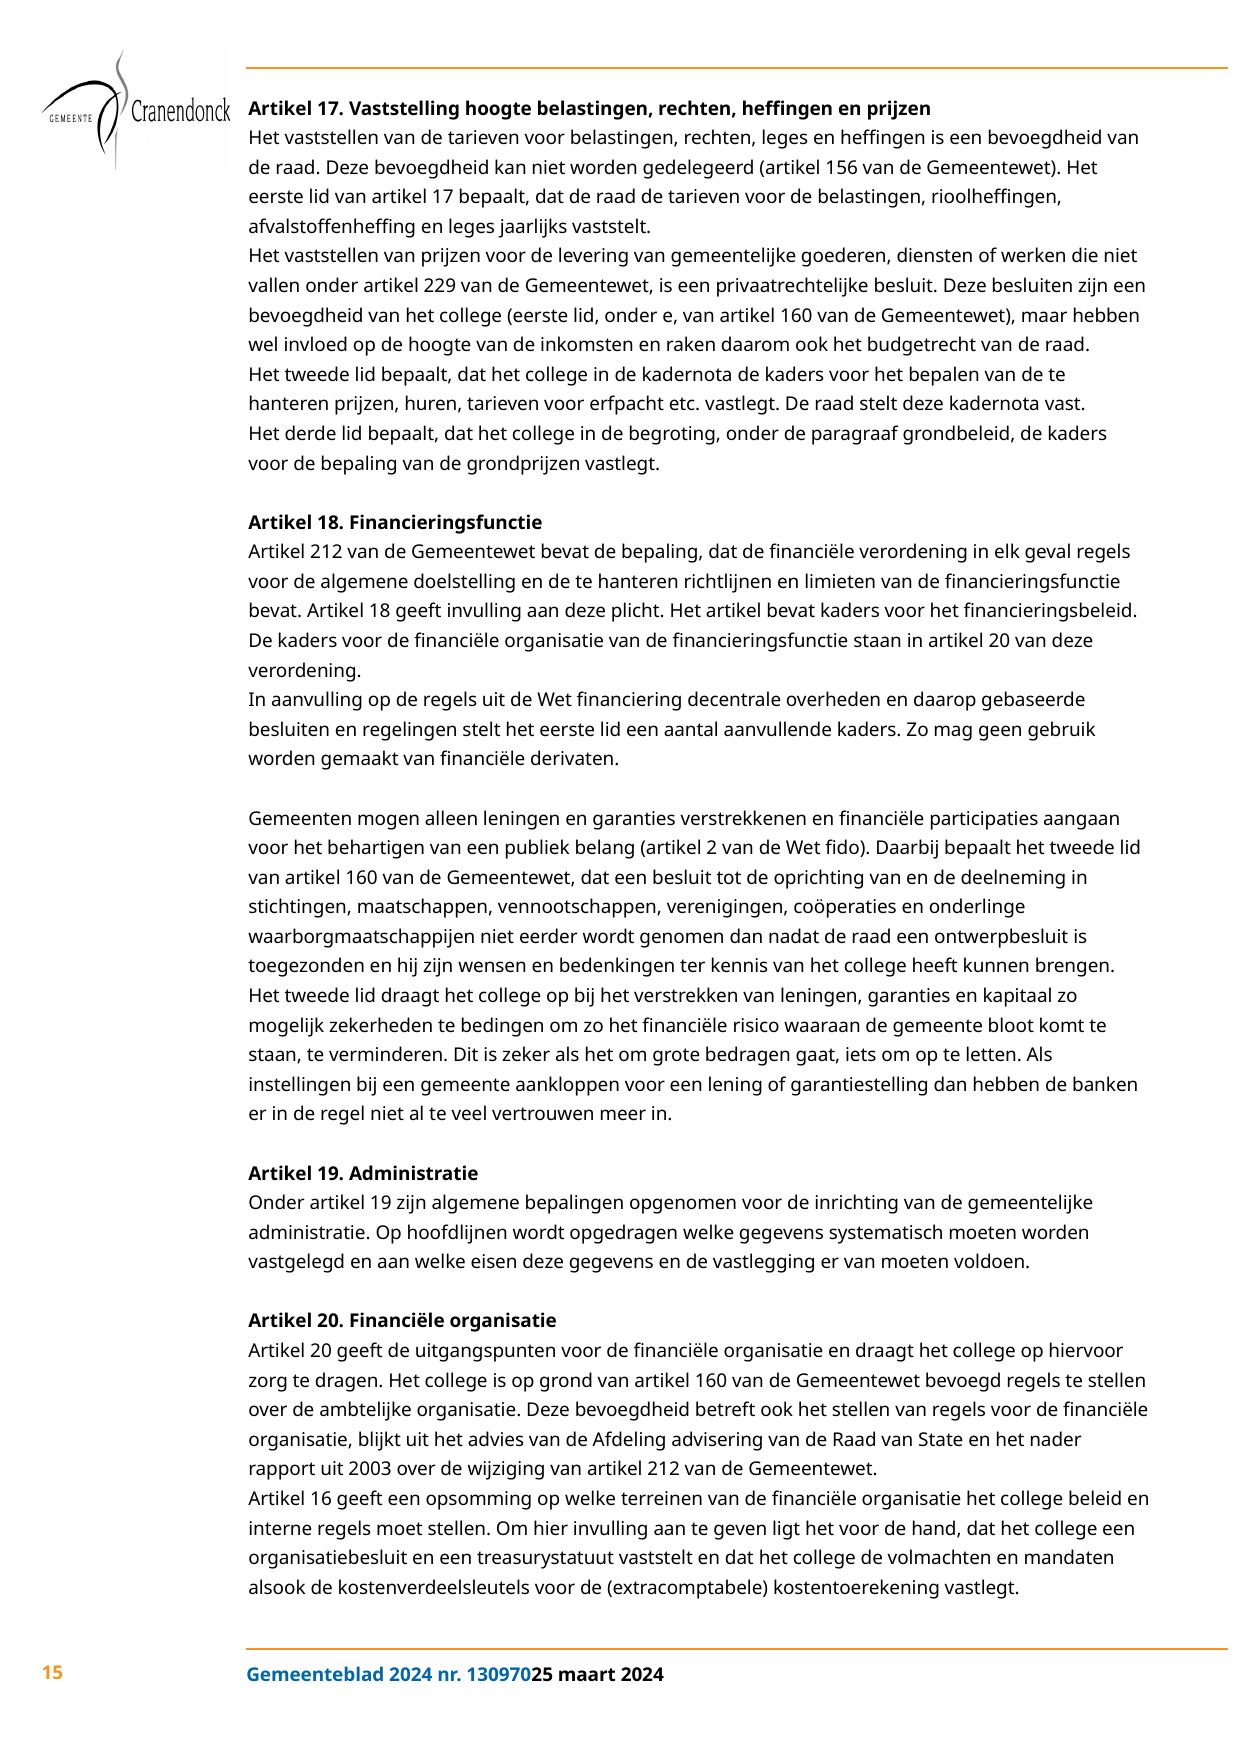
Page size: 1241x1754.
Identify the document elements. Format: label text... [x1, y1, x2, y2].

text Artikel 212 van de Gemeentewet bevat de bepaling, dat de financiële verordening in elk geval regels voor de algemene doelstelling en de te hanteren richtlijnen en limieten van de financieringsfunctie bevat. Artikel 18 geeft invulling aan deze plicht. Het artikel bevat kaders voor het financieringsbeleid. De kaders voor de financiële organisatie van de financieringsfunctie staan in artikel 20 van deze verordening. [248, 538, 1152, 683]
text In aanvulling op de regels uit de Wet financiering decentrale overheden en daarop gebaseerde besluiten en regelingen stelt het eerste lid een aantal aanvullende kaders. Zo mag geen gebruik worden gemaakt van financiële derivaten. [248, 686, 1152, 771]
text Artikel 20 geeft de uitgangspunten voor de financiële organisatie en draagt het college op hiervoor zorg te dragen. Het college is op grond van artikel 160 van de Gemeentewet bevoegd regels te stellen over de ambtelijke organisatie. Deze bevoegdheid betreft ook het stellen van regels voor de financiële organisatie, blijkt uit het advies van de Afdeling advisering van de Raad van State en het nader rapport uit 2003 over de wijziging van artikel 212 van de Gemeentewet. [248, 1337, 1152, 1481]
text Artikel 18. Financieringsfunctie [248, 509, 1152, 535]
text Artikel 19. Administratie [248, 1160, 1152, 1186]
picture [41, 47, 231, 172]
text Het tweede lid draagt het college op bij het verstrekken van leningen, garanties en kapitaal zo mogelijk zekerheden te bedingen om zo het financiële risico waaraan de gemeente bloot komt te staan, te verminderen. Dit is zeker als het om grote bedragen gaat, iets om op te letten. Als instellingen bij een gemeente aankloppen voor een lening of garantiestelling dan hebben de banken er in de regel niet al te veel vertrouwen meer in. [248, 982, 1152, 1126]
text Artikel 16 geeft een opsomming op welke terreinen van de financiële organisatie het college beleid en interne regels moet stellen. Om hier invulling aan te geven ligt het voor de hand, dat het college een organisatiebesluit en een treasurystatuut vaststelt en dat het college de volmachten en mandaten alsook de kostenverdeelsleutels voor de (extracomptabele) kostentoerekening vastlegt. [248, 1485, 1152, 1600]
text Het derde lid bepaalt, dat het college in de begroting, onder de paragraaf grondbeleid, de kaders voor de bepaling van de grondprijzen vastlegt. [248, 420, 1152, 476]
text Het vaststellen van prijzen voor de levering van gemeentelijke goederen, diensten of werken die niet vallen onder artikel 229 van de Gemeentewet, is een privaatrechtelijke besluit. Deze besluiten zijn een bevoegdheid van het college (eerste lid, onder e, van artikel 160 van de Gemeentewet), maar hebben wel invloed op de hoogte van de inkomsten en raken daarom ook het budgetrecht van de raad. [248, 243, 1152, 357]
text Het vaststellen van de tarieven voor belastingen, rechten, leges en heffingen is een bevoegdheid van de raad. Deze bevoegdheid kan niet worden gedelegeerd (artikel 156 van de Gemeentewet). Het eerste lid van artikel 17 bepaalt, dat de raad de tarieven voor de belastingen, rioolheffingen, afvalstoffenheffing en leges jaarlijks vaststelt. [248, 124, 1152, 239]
text Gemeenten mogen alleen leningen en garanties verstrekkenen en financiële participaties aangaan voor het behartigen van een publiek belang (artikel 2 van de Wet fido). Daarbij bepaalt het tweede lid van artikel 160 van de Gemeentewet, dat een besluit tot de oprichting van en de deelneming in stichtingen, maatschappen, vennootschappen, verenigingen, coöperaties en onderlinge waarborgmaatschappijen niet eerder wordt genomen dan nadat de raad een ontwerpbesluit is toegezonden en hij zijn wensen en bedenkingen ter kennis van het college heeft kunnen brengen. [248, 805, 1152, 978]
text Artikel 20. Financiële organisatie [248, 1308, 1152, 1333]
text Artikel 17. Vaststelling hoogte belastingen, rechten, heffingen en prijzen [248, 95, 1152, 121]
text Het tweede lid bepaalt, dat het college in de kadernota de kaders voor het bepalen van de te hanteren prijzen, huren, tarieven voor erfpacht etc. vastlegt. De raad stelt deze kadernota vast. [248, 361, 1152, 416]
text Onder artikel 19 zijn algemene bepalingen opgenomen voor de inrichting van de gemeentelijke administratie. Op hoofdlijnen wordt opgedragen welke gegevens systematisch moeten worden vastgelegd en aan welke eisen deze gegevens en de vastlegging er van moeten voldoen. [248, 1189, 1152, 1274]
